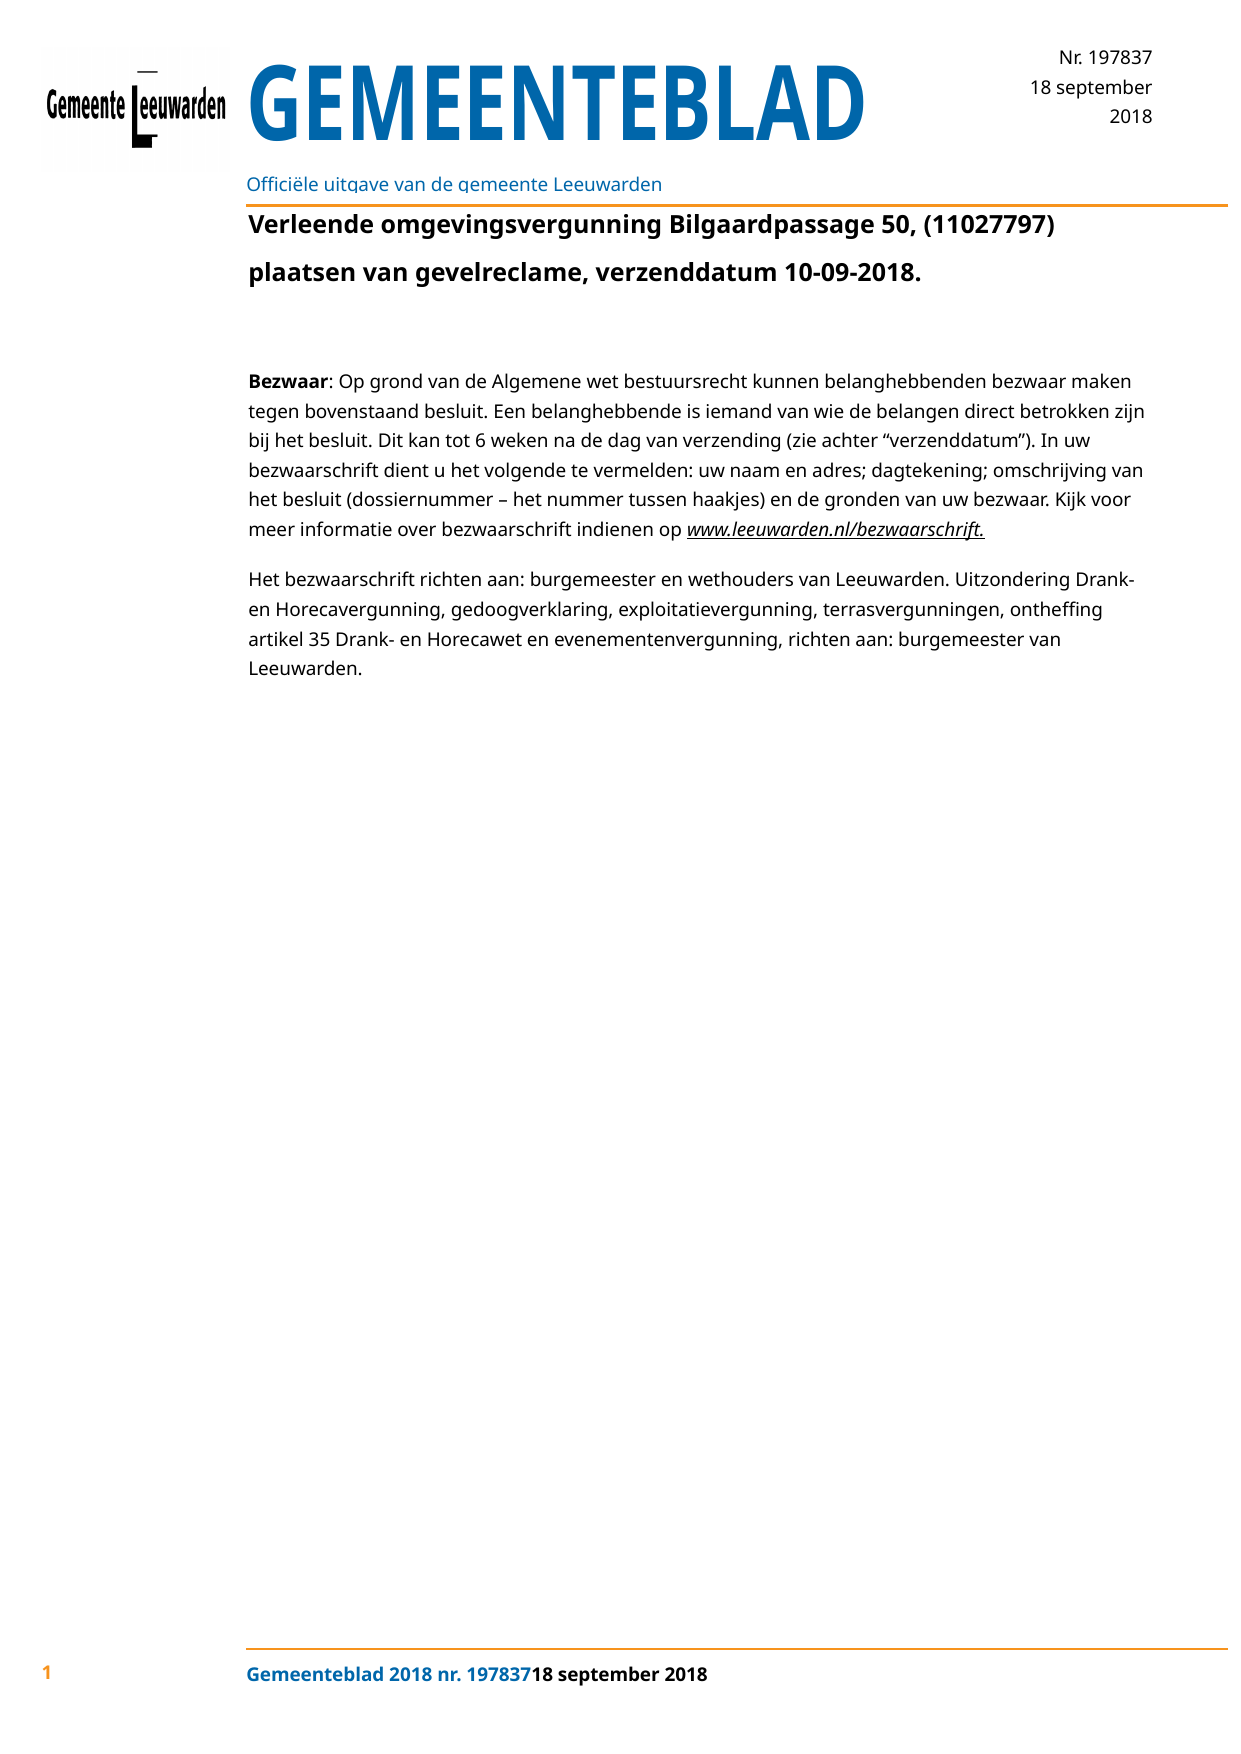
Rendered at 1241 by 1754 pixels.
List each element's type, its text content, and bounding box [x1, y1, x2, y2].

text Bezwaar: Op grond van de Algemene wet bestuursrecht kunnen belanghebbenden bezwaar maken tegen bovenstaand besluit. Een belanghebbende is iemand van wie de belangen direct betrokken zijn bij het besluit. Dit kan tot 6 weken na de dag van verzending (zie achter “verzenddatum”). In uw bezwaarschrift dient u het volgende te vermelden: uw naam en adres; dagtekening; omschrijving van het besluit (dossiernummer – het nummer tussen haakjes) en de gronden van uw bezwaar. Kijk voor meer informatie over bezwaarschrift indienen op www.leeuwarden.nl/bezwaarschrift. [248, 368, 1152, 542]
text Verleende omgevingsvergunning Bilgaardpassage 50, (11027797) plaatsen van gevelreclame, verzenddatum 10-09-2018. [248, 207, 1152, 288]
text Het bezwaarschrift richten aan: burgemeester en wethouders van Leeuwarden. Uitzondering Drank- en Horecavergunning, gedoogverklaring, exploitatievergunning, terrasvergunningen, ontheffing artikel 35 Drank- en Horecawet en evenementenvergunning, richten aan: burgemeester van Leeuwarden. [248, 567, 1152, 681]
picture [41, 47, 231, 172]
